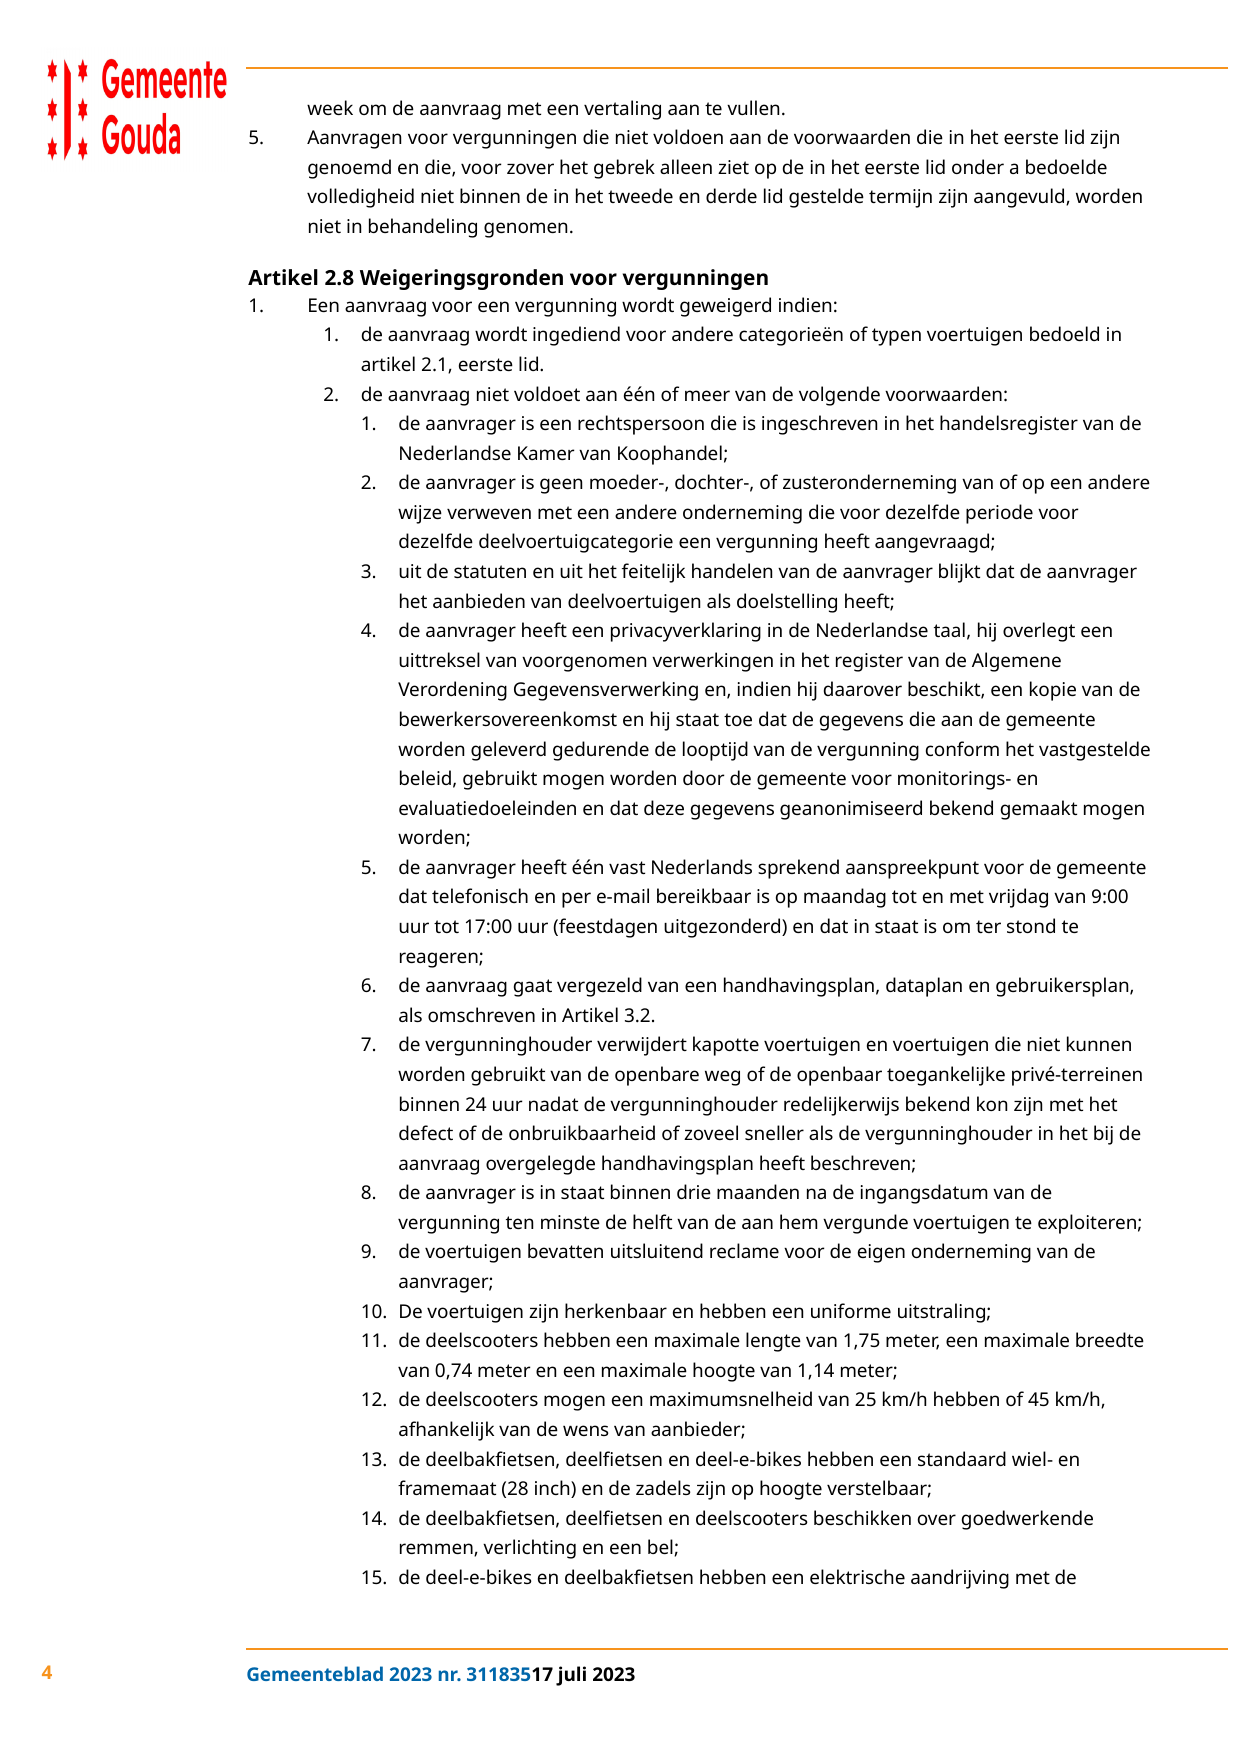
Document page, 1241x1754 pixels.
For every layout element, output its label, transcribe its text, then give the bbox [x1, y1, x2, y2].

list de deel-e-bikes en deelbakfietsen hebben een elektrische aandrijving met de [361, 1564, 1152, 1590]
list De voertuigen zijn herkenbaar en hebben een uniforme uitstraling; [361, 1298, 1152, 1323]
list de aanvraag gaat vergezeld van een handhavingsplan, dataplan en gebruikersplan, als omschreven in Artikel 3.2. [361, 972, 1152, 1028]
list de deelscooters hebben een maximale lengte van 1,75 meter, een maximale breedte van 0,74 meter en een maximale hoogte van 1,14 meter; [361, 1327, 1152, 1383]
list de deelbakfietsen, deelfietsen en deel-e-bikes hebben een standaard wiel- en framemaat (28 inch) en de zadels zijn op hoogte verstelbaar; [361, 1446, 1152, 1501]
list de aanvrager heeft een privacyverklaring in de Nederlandse taal, hij overlegt een uittreksel van voorgenomen verwerkingen in het register van de Algemene Verordening Gegevensverwerking en, indien hij daarover beschikt, een kopie van de bewerkersovereenkomst en hij staat toe dat de gegevens die aan de gemeente worden geleverd gedurende de looptijd van de vergunning conform het vastgestelde beleid, gebruikt mogen worden door de gemeente voor monitorings- en evaluatiedoeleinden en dat deze gegevens geanonimiseerd bekend gemaakt mogen worden; [361, 617, 1152, 850]
list Aanvragen voor vergunningen die niet voldoen aan de voorwaarden die in het eerste lid zijn genoemd en die, voor zover het gebrek alleen ziet op de in het eerste lid onder a bedoelde volledigheid niet binnen de in het tweede en derde lid gestelde termijn zijn aangevuld, worden niet in behandeling genomen. [248, 124, 1152, 239]
list Een aanvraag voor een vergunning wordt geweigerd indien: [248, 292, 1152, 318]
list de vergunninghouder verwijdert kapotte voertuigen en voertuigen die niet kunnen worden gebruikt van de openbare weg of de openbaar toegankelijke privé-terreinen binnen 24 uur nadat de vergunninghouder redelijkerwijs bekend kon zijn met het defect of de onbruikbaarheid of zoveel sneller als de vergunninghouder in het bij de aanvraag overgelegde handhavingsplan heeft beschreven; [361, 1032, 1152, 1176]
list uit de statuten en uit het feitelijk handelen van de aanvrager blijkt dat de aanvrager het aanbieden van deelvoertuigen als doelstelling heeft; [361, 558, 1152, 613]
list de aanvrager is in staat binnen drie maanden na de ingangsdatum van de vergunning ten minste de helft van de aan hem vergunde voertuigen te exploiteren; [361, 1179, 1152, 1235]
list de deelbakfietsen, deelfietsen en deelscooters beschikken over goedwerkende remmen, verlichting en een bel; [361, 1505, 1152, 1560]
list de aanvraag wordt ingediend voor andere categorieën of typen voertuigen bedoeld in artikel 2.1, eerste lid. [323, 322, 1152, 377]
picture [41, 47, 231, 172]
list de aanvraag niet voldoet aan één of meer van de volgende voorwaarden: [323, 381, 1152, 406]
list de deelscooters mogen een maximumsnelheid van 25 km/h hebben of 45 km/h, afhankelijk van de wens van aanbieder; [361, 1387, 1152, 1442]
text Artikel 2.8 Weigeringsgronden voor vergunningen [248, 263, 1152, 292]
list de aanvrager is een rechtspersoon die is ingeschreven in het handelsregister van de Nederlandse Kamer van Koophandel; [361, 410, 1152, 466]
list de voertuigen bevatten uitsluitend reclame voor de eigen onderneming van de aanvrager; [361, 1239, 1152, 1294]
list de aanvrager is geen moeder-, dochter-, of zusteronderneming van of op een andere wijze verweven met een andere onderneming die voor dezelfde periode voor dezelfde deelvoertuigcategorie een vergunning heeft aangevraagd; [361, 469, 1152, 554]
list week om de aanvraag met een vertaling aan te vullen. [248, 95, 1152, 121]
list de aanvrager heeft één vast Nederlands sprekend aanspreekpunt voor de gemeente dat telefonisch en per e-mail bereikbaar is op maandag tot en met vrijdag van 9:00 uur tot 17:00 uur (feestdagen uitgezonderd) en dat in staat is om ter stond te reageren; [361, 854, 1152, 968]
